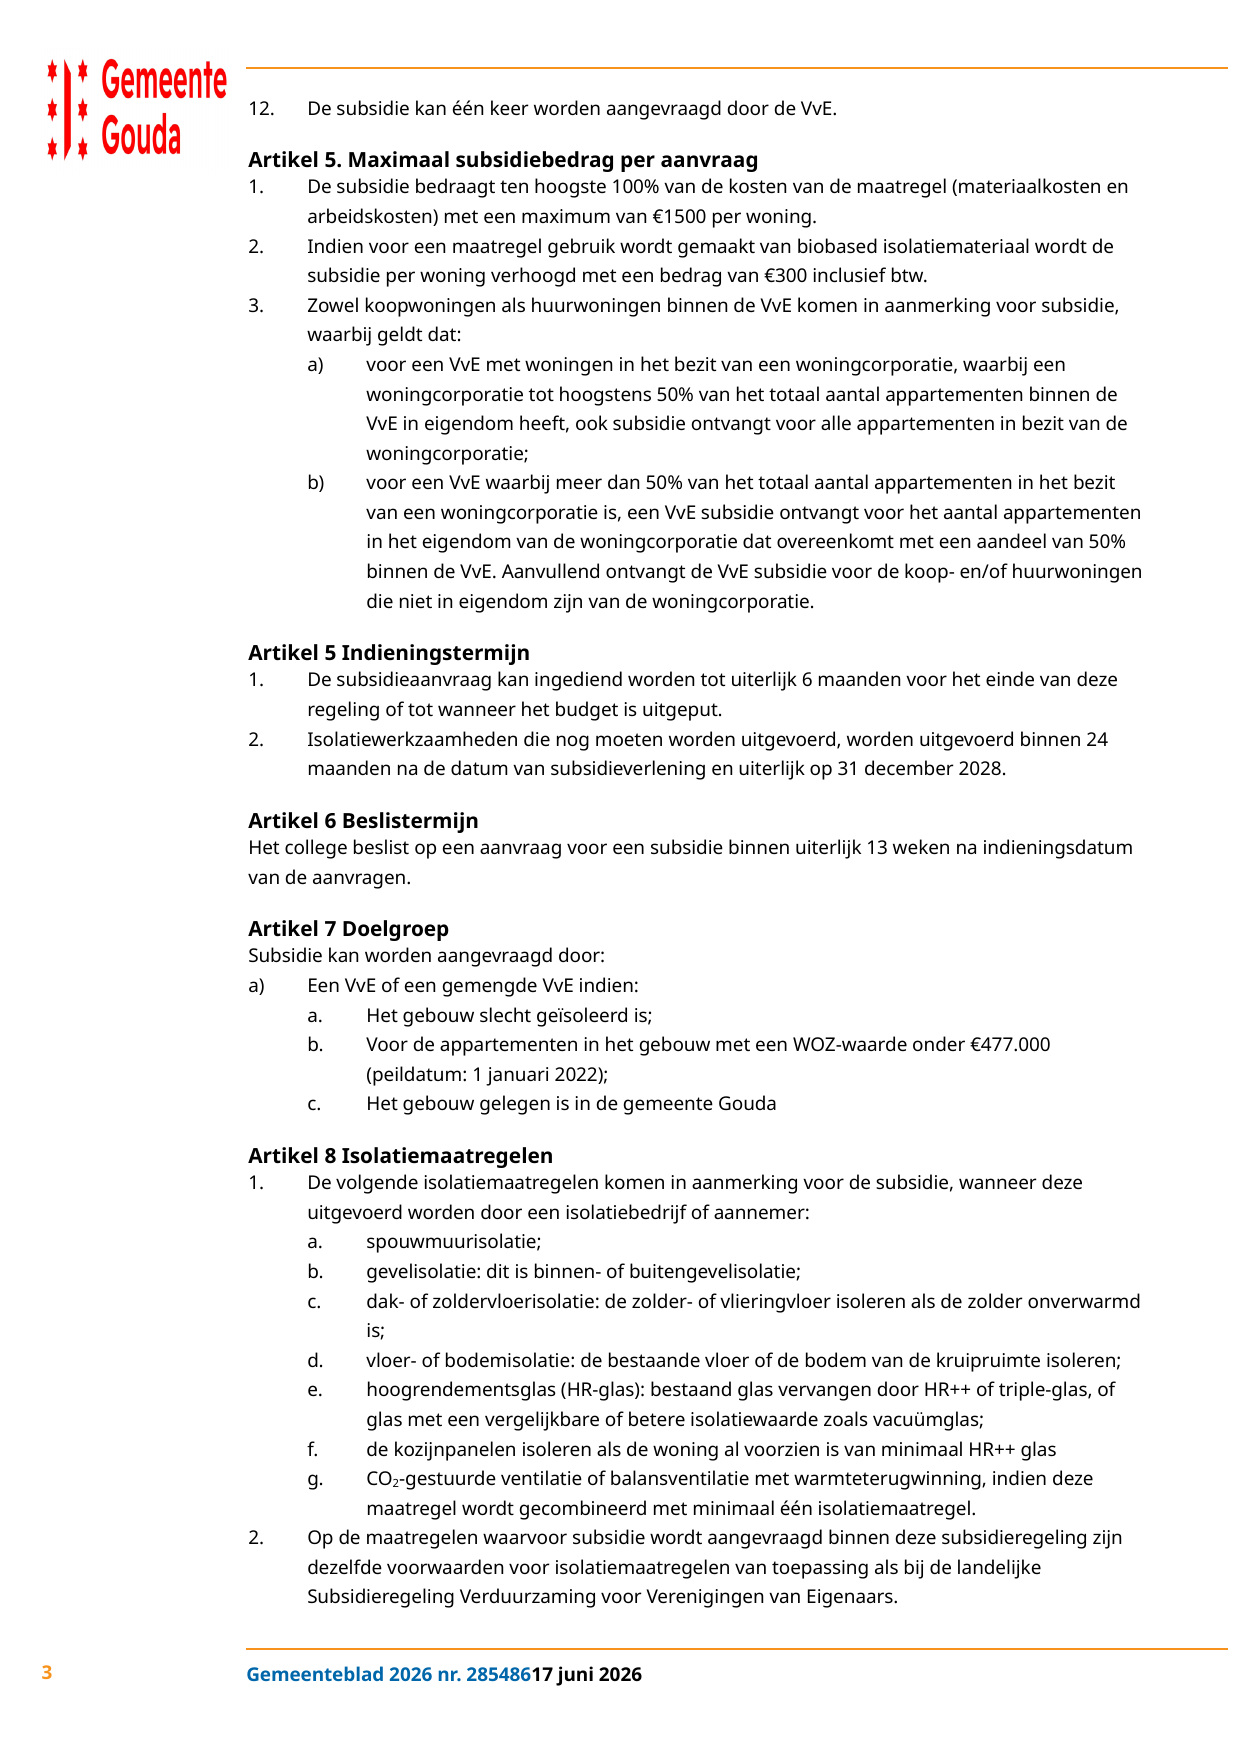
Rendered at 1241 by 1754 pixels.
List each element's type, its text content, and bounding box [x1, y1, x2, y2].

text Subsidie kan worden aangevraagd door: [248, 943, 1152, 968]
list CO2-gestuurde ventilatie of balansventilatie met warmteterugwinning, indien deze maatregel wordt gecombineerd met minimaal één isolatiemaatregel. [307, 1465, 1152, 1521]
list dak- of zoldervloerisolatie: de zolder- of vlieringvloer isoleren als de zolder onverwarmd is; [307, 1288, 1152, 1343]
list voor een VvE met woningen in het bezit van een woningcorporatie, waarbij een woningcorporatie tot hoogstens 50% van het totaal aantal appartementen binnen de VvE in eigendom heeft, ook subsidie ontvangt voor alle appartementen in bezit van de woningcorporatie; [307, 351, 1152, 466]
list Op de maatregelen waarvoor subsidie wordt aangevraagd binnen deze subsidieregeling zijn dezelfde voorwaarden voor isolatiemaatregelen van toepassing als bij de landelijke Subsidieregeling Verduurzaming voor Verenigingen van Eigenaars. [248, 1524, 1152, 1609]
list Voor de appartementen in het gebouw met een WOZ-waarde onder €477.000 (peildatum: 1 januari 2022); [307, 1031, 1152, 1087]
list Een VvE of een gemengde VvE indien: [248, 972, 1152, 998]
list De subsidie kan één keer worden aangevraagd door de VvE. [248, 95, 1152, 121]
picture [41, 47, 231, 172]
list Indien voor een maatregel gebruik wordt gemaakt van biobased isolatiemateriaal wordt de subsidie per woning verhoogd met een bedrag van €300 inclusief btw. [248, 233, 1152, 288]
list spouwmuurisolatie; [307, 1229, 1152, 1254]
list Het gebouw slecht geïsoleerd is; [307, 1002, 1152, 1028]
list De subsidieaanvraag kan ingediend worden tot uiterlijk 6 maanden voor het einde van deze regeling of tot wanneer het budget is uitgeput. [248, 667, 1152, 722]
text Artikel 8 Isolatiemaatregelen [248, 1141, 1152, 1169]
list Isolatiewerkzaamheden die nog moeten worden uitgevoerd, worden uitgevoerd binnen 24 maanden na de datum van subsidieverlening en uiterlijk op 31 december 2028. [248, 726, 1152, 781]
list voor een VvE waarbij meer dan 50% van het totaal aantal appartementen in het bezit van een woningcorporatie is, een VvE subsidie ontvangt voor het aantal appartementen in het eigendom van de woningcorporatie dat overeenkomt met een aandeel van 50% binnen de VvE. Aanvullend ontvangt de VvE subsidie voor de koop- en/of huurwoningen die niet in eigendom zijn van de woningcorporatie. [307, 469, 1152, 613]
text Het college beslist op een aanvraag voor een subsidie binnen uiterlijk 13 weken na indieningsdatum van de aanvragen. [248, 834, 1152, 889]
text Artikel 5. Maximaal subsidiebedrag per aanvraag [248, 145, 1152, 174]
list de kozijnpanelen isoleren als de woning al voorzien is van minimaal HR++ glas [307, 1436, 1152, 1461]
list De volgende isolatiemaatregelen komen in aanmerking voor de subsidie, wanneer deze uitgevoerd worden door een isolatiebedrijf of aannemer: [248, 1169, 1152, 1225]
list gevelisolatie: dit is binnen- of buitengevelisolatie; [307, 1258, 1152, 1284]
list De subsidie bedraagt ten hoogste 100% van de kosten van de maatregel (materiaalkosten en arbeidskosten) met een maximum van €1500 per woning. [248, 174, 1152, 229]
list hoogrendementsglas (HR-glas): bestaand glas vervangen door HR++ of triple-glas, of glas met een vergelijkbare of betere isolatiewaarde zoals vacuümglas; [307, 1377, 1152, 1432]
list Het gebouw gelegen is in de gemeente Gouda [307, 1091, 1152, 1116]
list Zowel koopwoningen als huurwoningen binnen de VvE komen in aanmerking voor subsidie, waarbij geldt dat: [248, 292, 1152, 347]
text Artikel 7 Doelgroep [248, 914, 1152, 943]
text Artikel 5 Indieningstermijn [248, 638, 1152, 667]
text Artikel 6 Beslistermijn [248, 806, 1152, 834]
list vloer- of bodemisolatie: de bestaande vloer of de bodem van de kruipruimte isoleren; [307, 1347, 1152, 1373]
